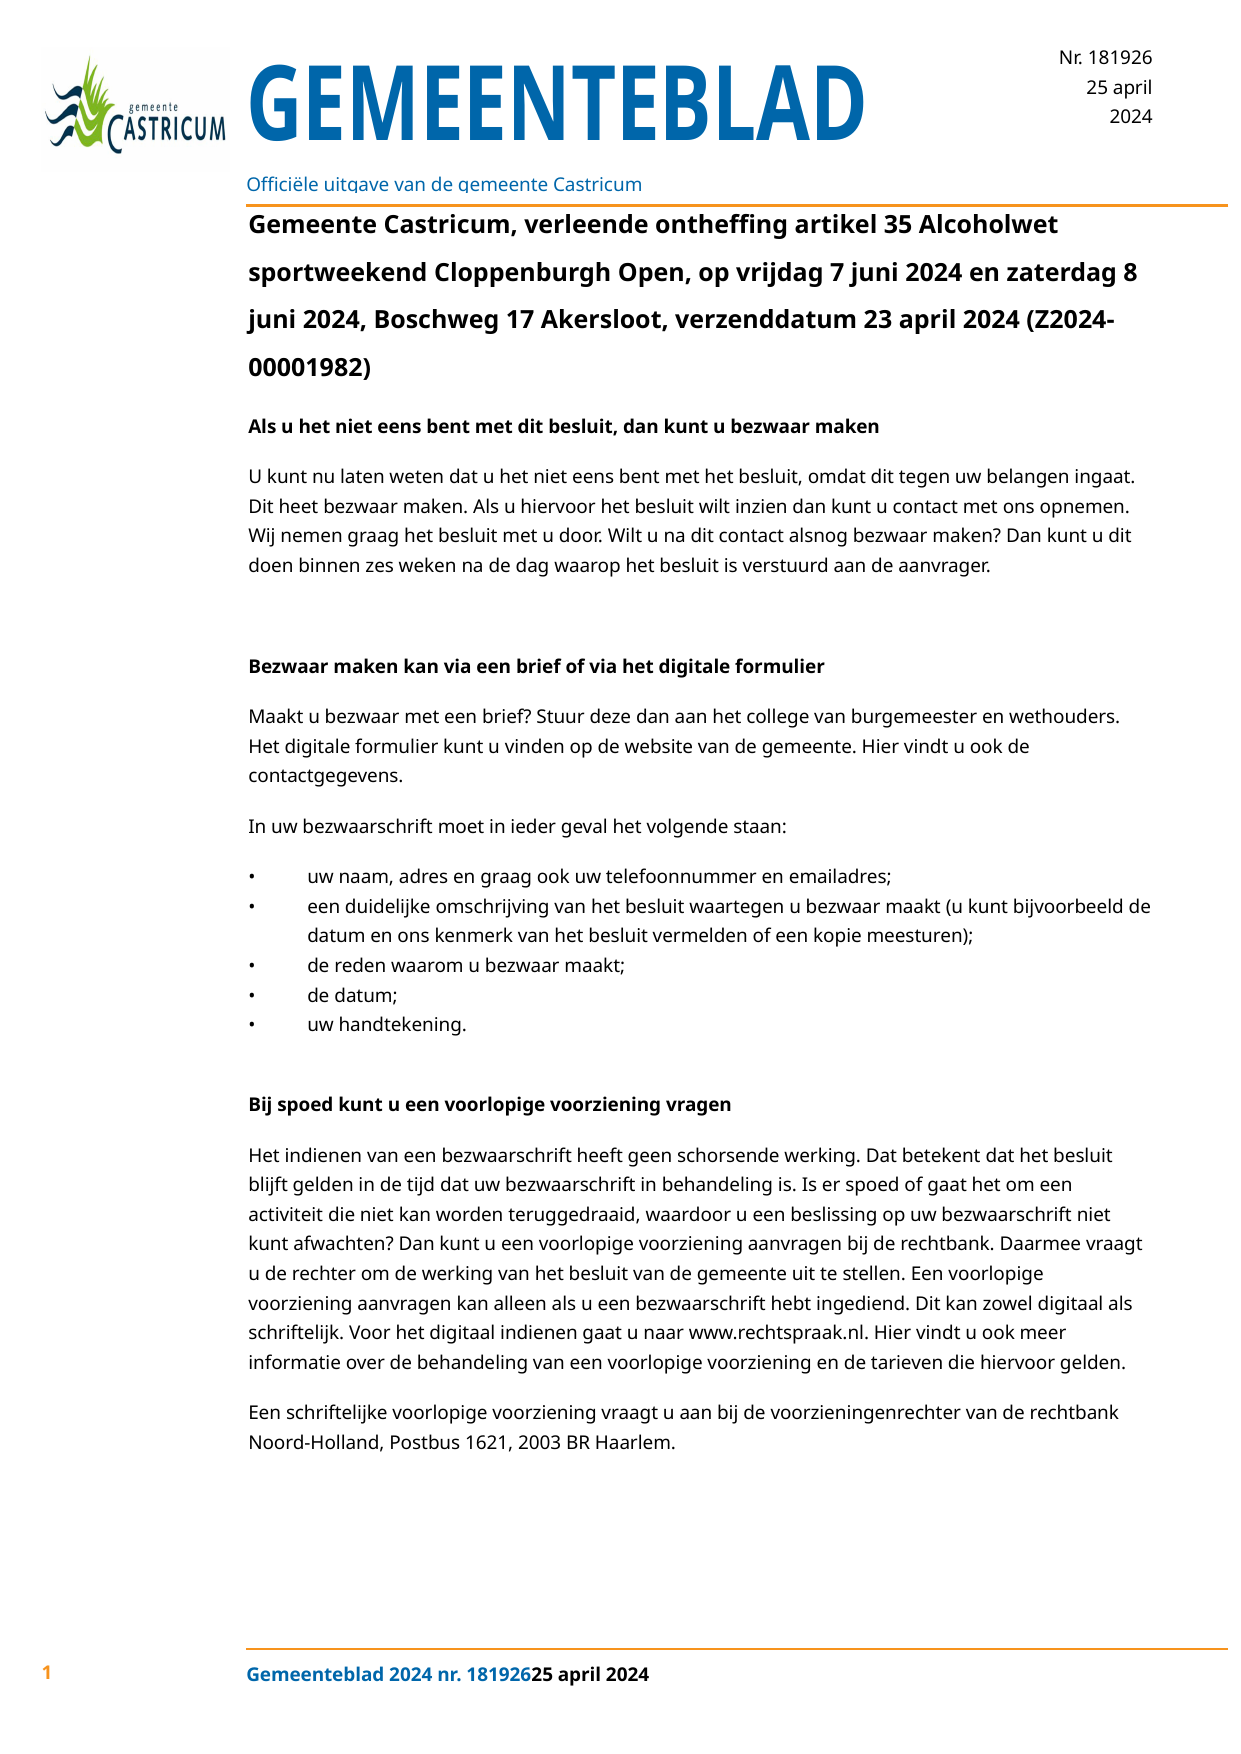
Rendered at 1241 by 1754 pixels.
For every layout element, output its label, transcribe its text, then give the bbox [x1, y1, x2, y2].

text Bezwaar maken kan via een brief of via het digitale formulier [248, 653, 1152, 679]
picture [41, 47, 231, 172]
list de datum; [248, 982, 1152, 1008]
list uw handtekening. [248, 1011, 1152, 1037]
text Als u het niet eens bent met dit besluit, dan kunt u bezwaar maken [248, 413, 1152, 439]
text Een schriftelijke voorlopige voorziening vraagt u aan bij de voorzieningenrechter van de rechtbank Noord-Holland, Postbus 1621, 2003 BR Haarlem. [248, 1399, 1152, 1455]
text U kunt nu laten weten dat u het niet eens bent met het besluit, omdat dit tegen uw belangen ingaat. Dit heet bezwaar maken. Als u hiervoor het besluit wilt inzien dan kunt u contact met ons opnemen. Wij nemen graag het besluit met u door. Wilt u na dit contact alsnog bezwaar maken? Dan kunt u dit doen binnen zes weken na de dag waarop het besluit is verstuurd aan de aanvrager. [248, 463, 1152, 578]
list een duidelijke omschrijving van het besluit waartegen u bezwaar maakt (u kunt bijvoorbeeld de datum en ons kenmerk van het besluit vermelden of een kopie meesturen); [248, 893, 1152, 948]
list de reden waarom u bezwaar maakt; [248, 952, 1152, 978]
text Maakt u bezwaar met een brief? Stuur deze dan aan het college van burgemeester en wethouders. Het digitale formulier kunt u vinden op de website van de gemeente. Hier vindt u ook de contactgegevens. [248, 703, 1152, 788]
list uw naam, adres en graag ook uw telefoonnummer en emailadres; [248, 863, 1152, 889]
text Gemeente Castricum, verleende ontheffing artikel 35 Alcoholwet sportweekend Cloppenburgh Open, op vrijdag 7 juni 2024 en zaterdag 8 juni 2024, Boschweg 17 Akersloot, verzenddatum 23 april 2024 (Z2024-00001982) [248, 207, 1152, 384]
text Bij spoed kunt u een voorlopige voorziening vragen [248, 1091, 1152, 1117]
text Het indienen van een bezwaarschrift heeft geen schorsende werking. Dat betekent dat het besluit blijft gelden in de tijd dat uw bezwaarschrift in behandeling is. Is er spoed of gaat het om een activiteit die niet kan worden teruggedraaid, waardoor u een beslissing op uw bezwaarschrift niet kunt afwachten? Dan kunt u een voorlopige voorziening aanvragen bij de rechtbank. Daarmee vraagt u de rechter om de werking van het besluit van de gemeente uit te stellen. Een voorlopige voorziening aanvragen kan alleen als u een bezwaarschrift hebt ingediend. Dit kan zowel digitaal als schriftelijk. Voor het digitaal indienen gaat u naar www.rechtspraak.nl. Hier vindt u ook meer informatie over de behandeling van een voorlopige voorziening en de tarieven die hiervoor gelden. [248, 1142, 1152, 1375]
text In uw bezwaarschrift moet in ieder geval het volgende staan: [248, 813, 1152, 839]
